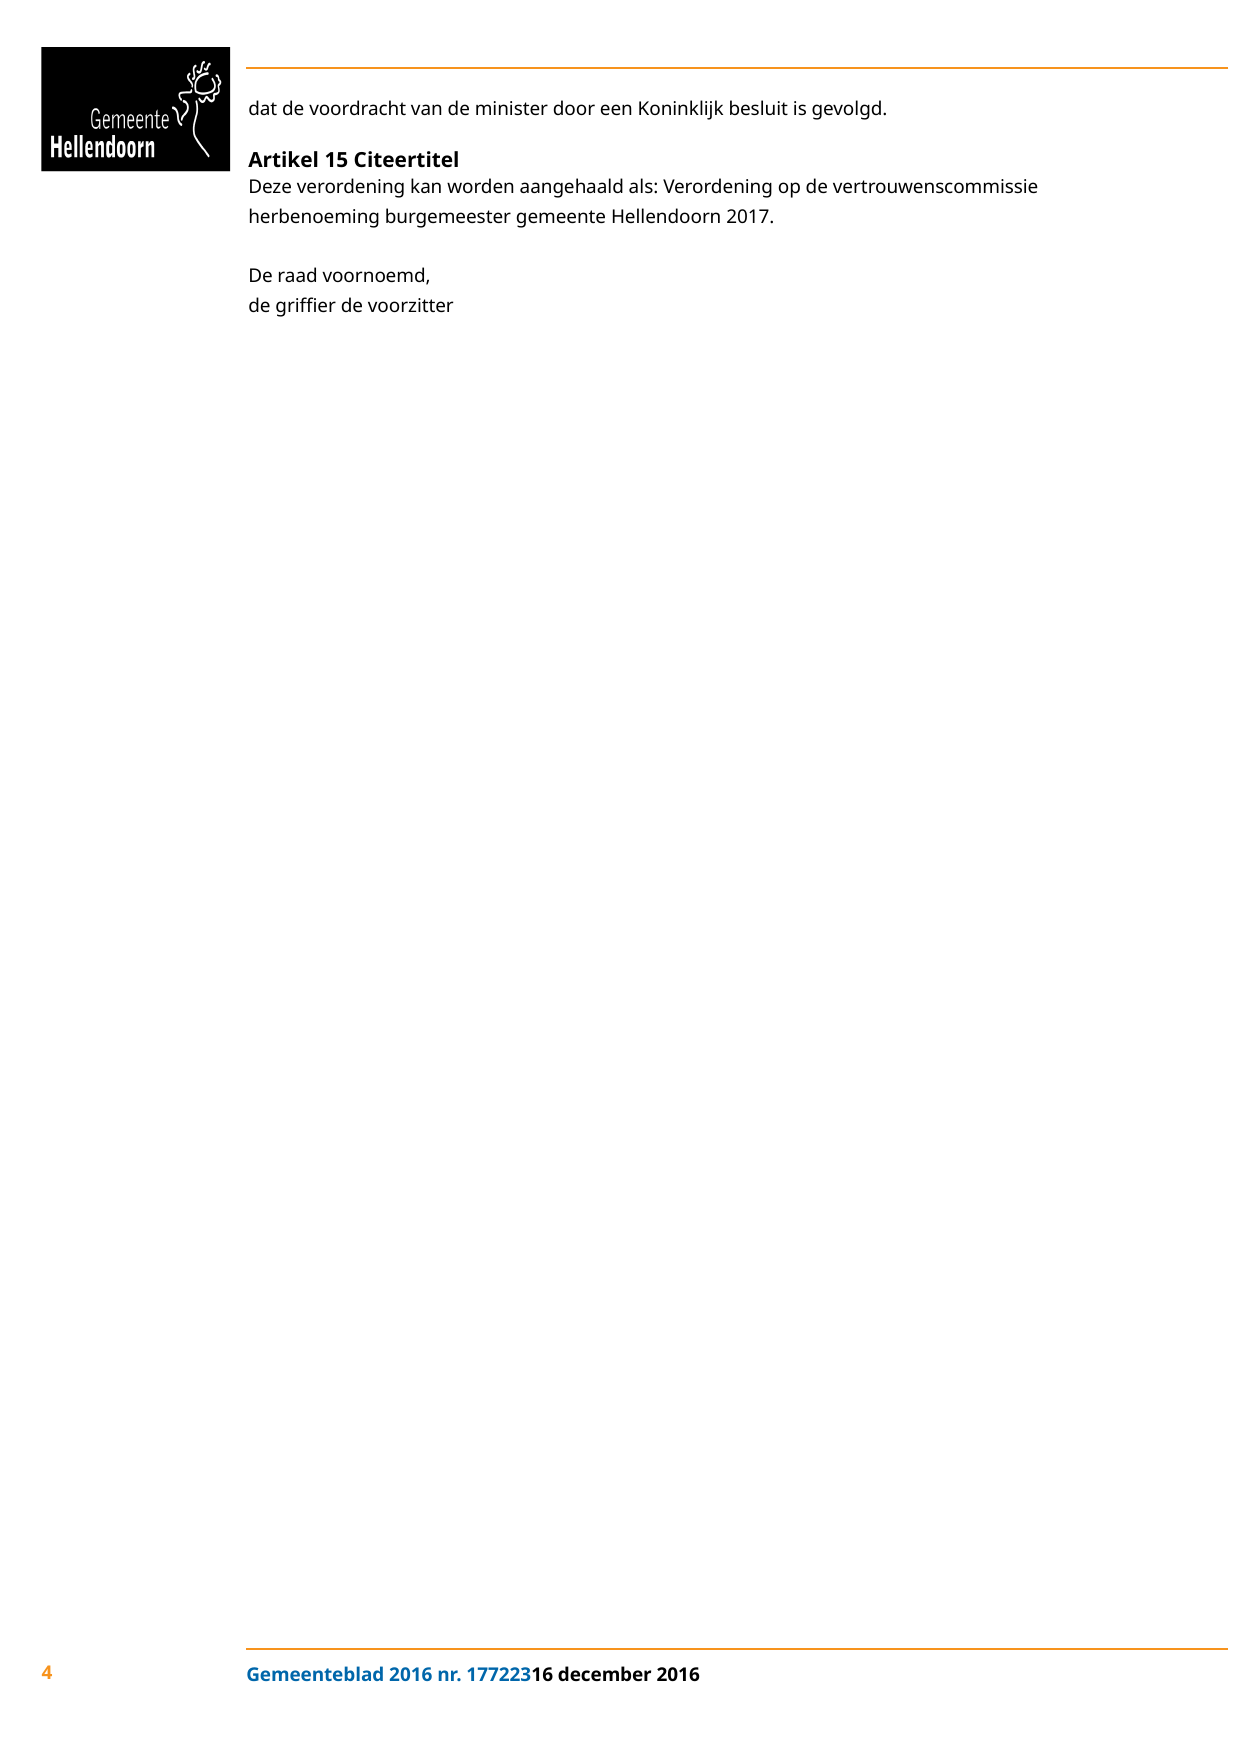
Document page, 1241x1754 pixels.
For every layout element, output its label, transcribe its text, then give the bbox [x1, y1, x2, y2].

text De raad voornoemd, [248, 262, 1152, 288]
text dat de voordracht van de minister door een Koninklijk besluit is gevolgd. [248, 95, 1152, 121]
picture [41, 47, 231, 172]
text de griffier de voorzitter [248, 292, 1152, 318]
text Artikel 15 Citeertitel [248, 145, 1152, 174]
text Deze verordening kan worden aangehaald als: Verordening op de vertrouwenscommissie herbenoeming burgemeester gemeente Hellendoorn 2017. [248, 174, 1152, 229]
